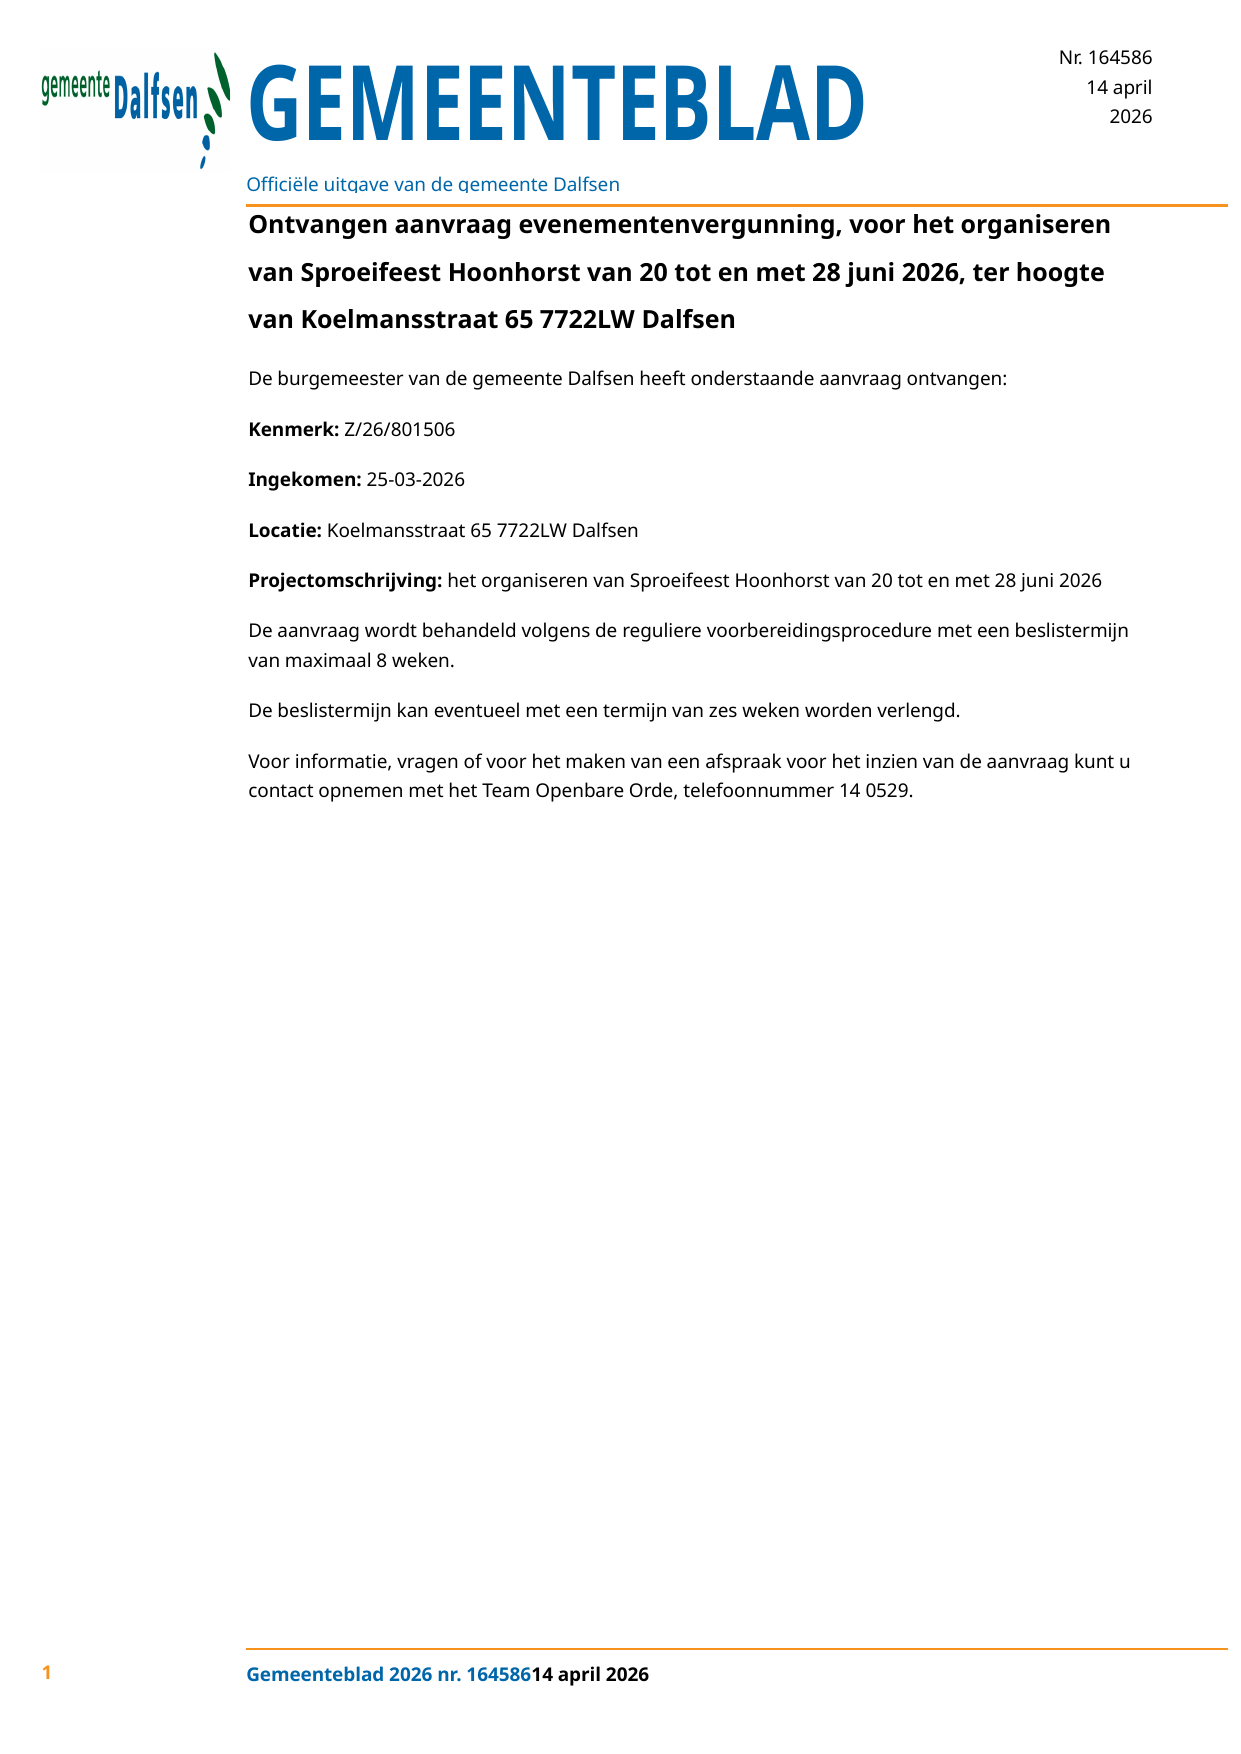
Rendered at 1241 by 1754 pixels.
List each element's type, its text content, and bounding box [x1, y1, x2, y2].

text Ontvangen aanvraag evenementenvergunning, voor het organiseren van Sproeifeest Hoonhorst van 20 tot en met 28 juni 2026, ter hoogte van Koelmansstraat 65 7722LW Dalfsen [248, 207, 1152, 336]
text De beslistermijn kan eventueel met een termijn van zes weken worden verlengd. [248, 698, 1152, 723]
text Kenmerk: Z/26/801506 [248, 416, 1152, 442]
text Projectomschrijving: het organiseren van Sproeifeest Hoonhorst van 20 tot en met 28 juni 2026 [248, 567, 1152, 593]
picture [41, 47, 231, 172]
text De burgemeester van de gemeente Dalfsen heeft onderstaande aanvraag ontvangen: [248, 366, 1152, 391]
text De aanvraag wordt behandeld volgens de reguliere voorbereidingsprocedure met een beslistermijn van maximaal 8 weken. [248, 618, 1152, 673]
text Voor informatie, vragen of voor het maken van een afspraak voor het inzien van de aanvraag kunt u contact opnemen met het Team Openbare Orde, telefoonnummer 14 0529. [248, 748, 1152, 803]
text Locatie: Koelmansstraat 65 7722LW Dalfsen [248, 517, 1152, 542]
text Ingekomen: 25-03-2026 [248, 466, 1152, 492]
